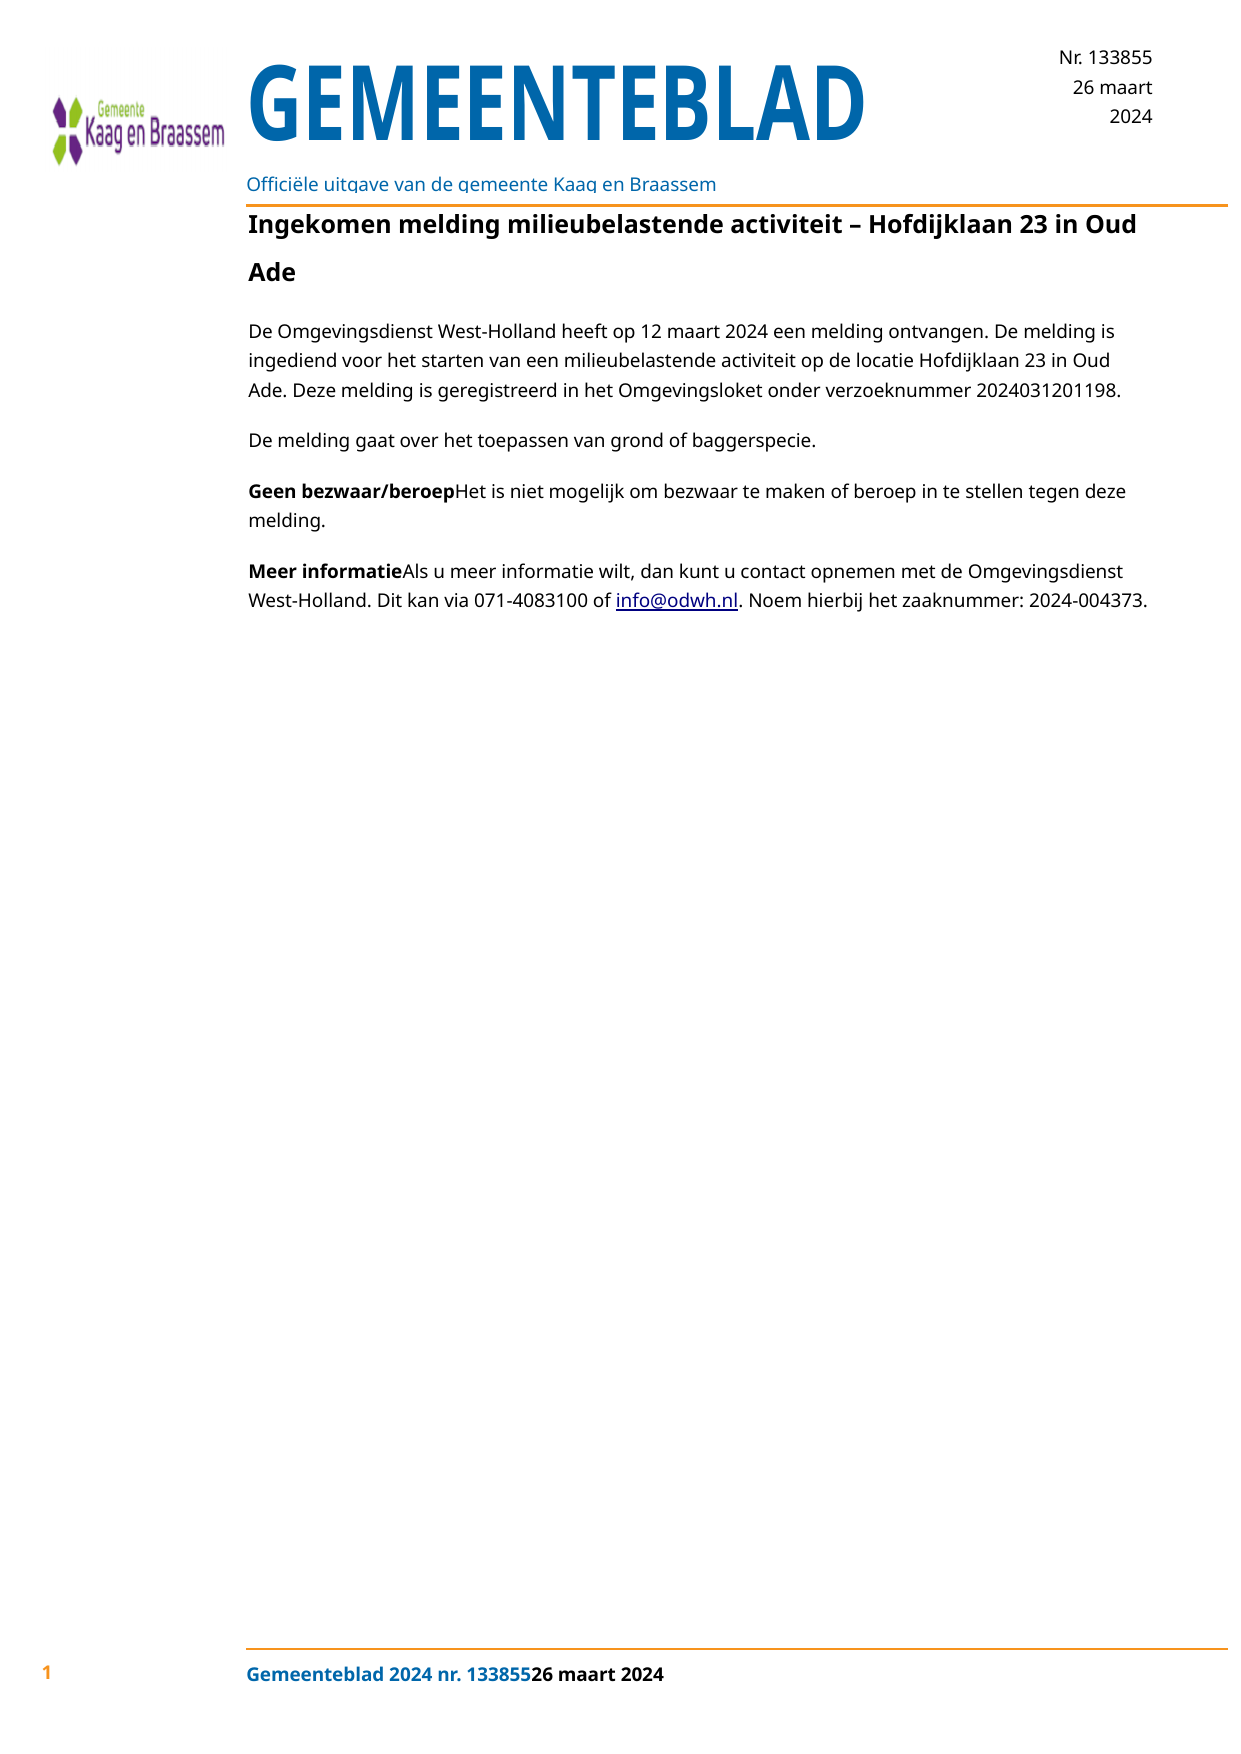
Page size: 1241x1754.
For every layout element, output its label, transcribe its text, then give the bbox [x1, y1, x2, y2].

picture [41, 47, 231, 172]
text Ingekomen melding milieubelastende activiteit – Hofdijklaan 23 in Oud Ade [248, 207, 1152, 288]
text De melding gaat over het toepassen van grond of baggerspecie. [248, 427, 1152, 453]
text De Omgevingsdienst West-Holland heeft op 12 maart 2024 een melding ontvangen. De melding is ingediend voor het starten van een milieubelastende activiteit op de locatie Hofdijklaan 23 in Oud Ade. Deze melding is geregistreerd in het Omgevingsloket onder verzoeknummer 2024031201198. [248, 318, 1152, 403]
text Geen bezwaar/beroepHet is niet mogelijk om bezwaar te maken of beroep in te stellen tegen deze melding. [248, 478, 1152, 533]
text Meer informatieAls u meer informatie wilt, dan kunt u contact opnemen met de Omgevingsdienst West-Holland. Dit kan via 071-4083100 of info@odwh.nl. Noem hierbij het zaaknummer: 2024-004373. [248, 558, 1152, 613]
